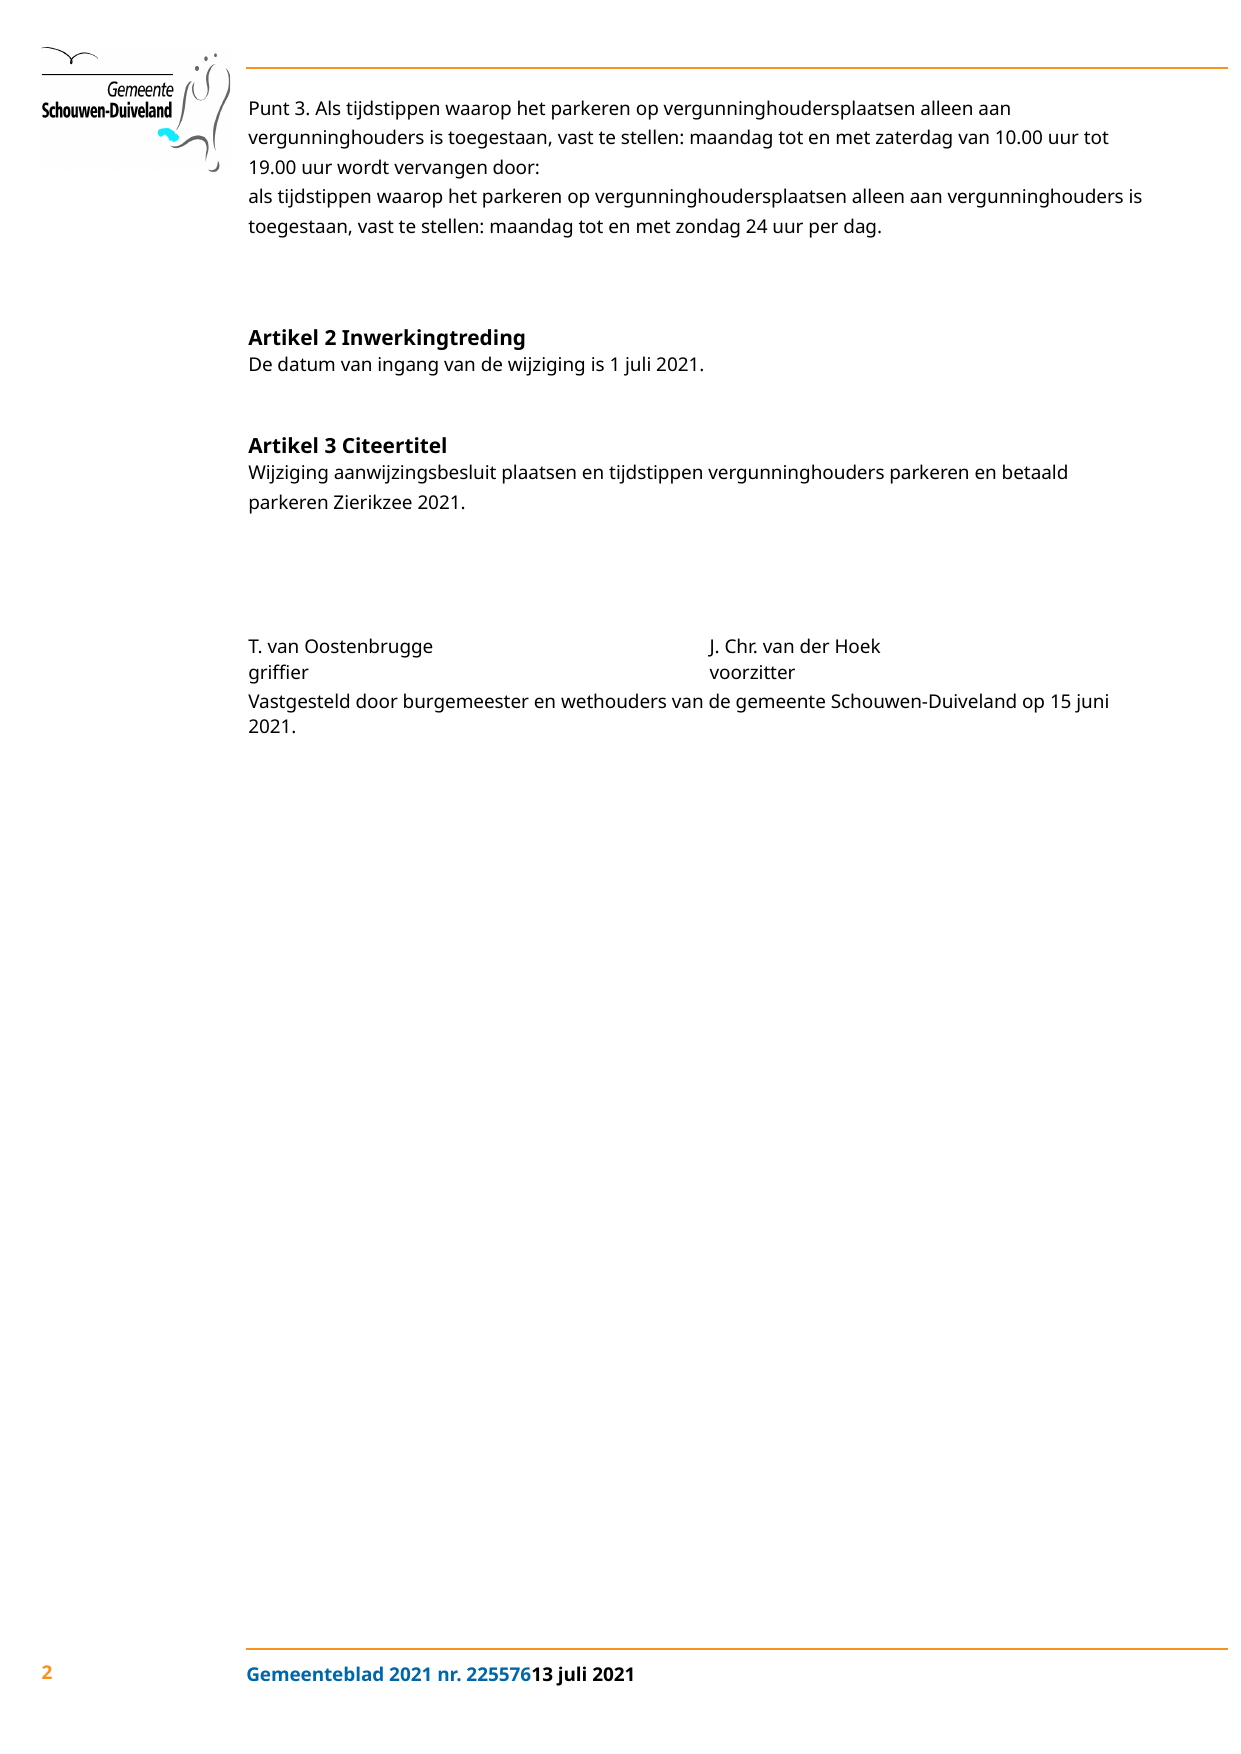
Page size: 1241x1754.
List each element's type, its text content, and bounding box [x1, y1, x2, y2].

text De datum van ingang van de wijziging is 1 juli 2021. [248, 351, 1152, 377]
table_cell voorzitter [709, 659, 1152, 685]
text Punt 3. Als tijdstippen waarop het parkeren op vergunninghoudersplaatsen alleen aan vergunninghouders is toegestaan, vast te stellen: maandag tot en met zaterdag van 10.00 uur tot 19.00 uur wordt vervangen door: [248, 95, 1152, 180]
text Artikel 3 Citeertitel [248, 431, 1152, 459]
text Wijziging aanwijzingsbesluit plaatsen en tijdstippen vergunninghouders parkeren en betaald parkeren Zierikzee 2021. [248, 459, 1152, 515]
text als tijdstippen waarop het parkeren op vergunninghoudersplaatsen alleen aan vergunninghouders is toegestaan, vast te stellen: maandag tot en met zondag 24 uur per dag. [248, 183, 1152, 239]
table_cell T. van Oostenbrugge [248, 633, 709, 659]
picture [41, 47, 231, 172]
table_header [709, 608, 1152, 633]
table_header [248, 608, 709, 633]
text Vastgesteld door burgemeester en wethouders van de gemeente Schouwen-Duiveland op 15 juni 2021. [248, 688, 1152, 739]
text Artikel 2 Inwerkingtreding [248, 323, 1152, 351]
table_cell griffier [248, 659, 709, 685]
table_cell J. Chr. van der Hoek [709, 633, 1152, 659]
